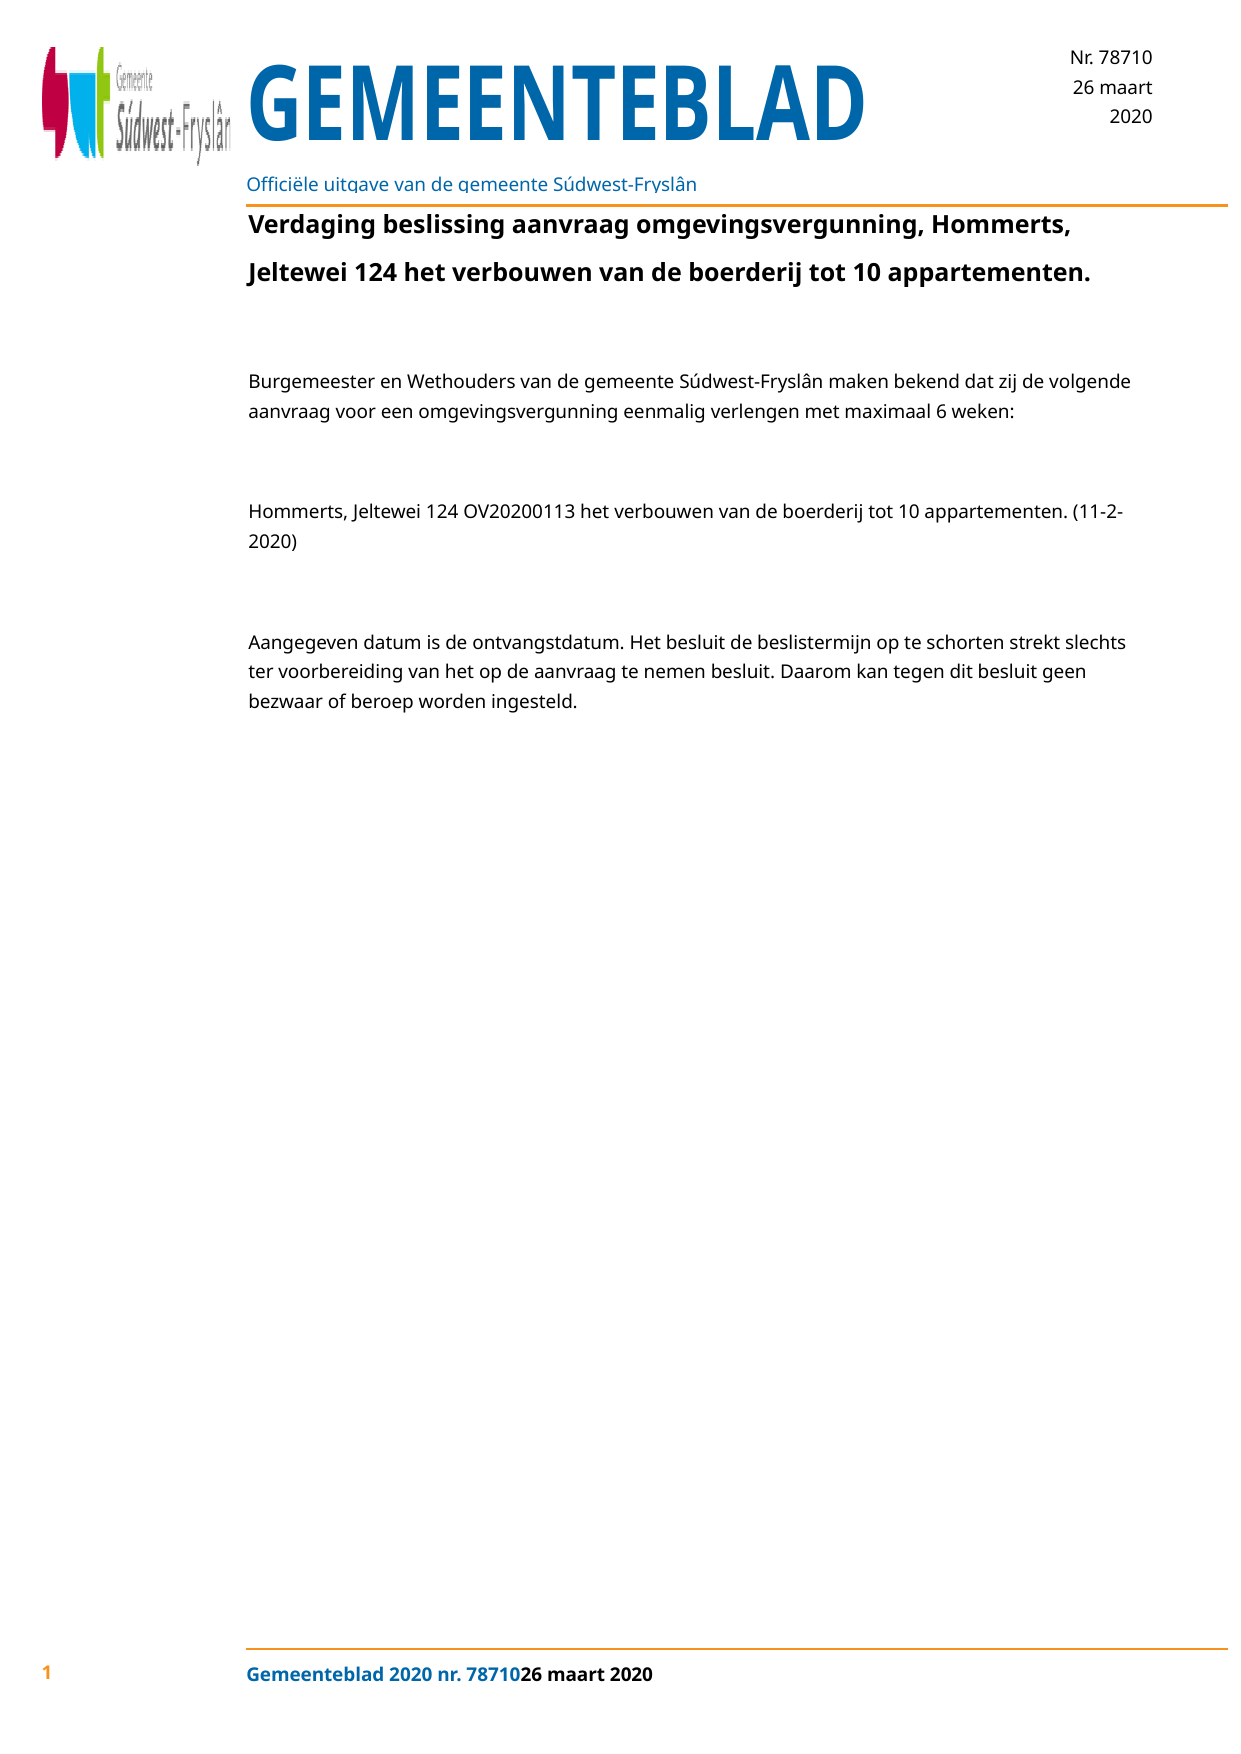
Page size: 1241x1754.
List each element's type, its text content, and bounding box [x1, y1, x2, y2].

picture [41, 47, 231, 172]
text Aangegeven datum is de ontvangstdatum. Het besluit de beslistermijn op te schorten strekt slechts ter voorbereiding van het op de aanvraag te nemen besluit. Daarom kan tegen dit besluit geen bezwaar of beroep worden ingesteld. [248, 629, 1152, 714]
text Hommerts, Jeltewei 124 OV20200113 het verbouwen van de boerderij tot 10 appartementen. (11-2-2020) [248, 499, 1152, 554]
text Burgemeester en Wethouders van de gemeente Súdwest-Fryslân maken bekend dat zij de volgende aanvraag voor een omgevingsvergunning eenmalig verlengen met maximaal 6 weken: [248, 368, 1152, 424]
text Verdaging beslissing aanvraag omgevingsvergunning, Hommerts, Jeltewei 124 het verbouwen van de boerderij tot 10 appartementen. [248, 207, 1152, 288]
